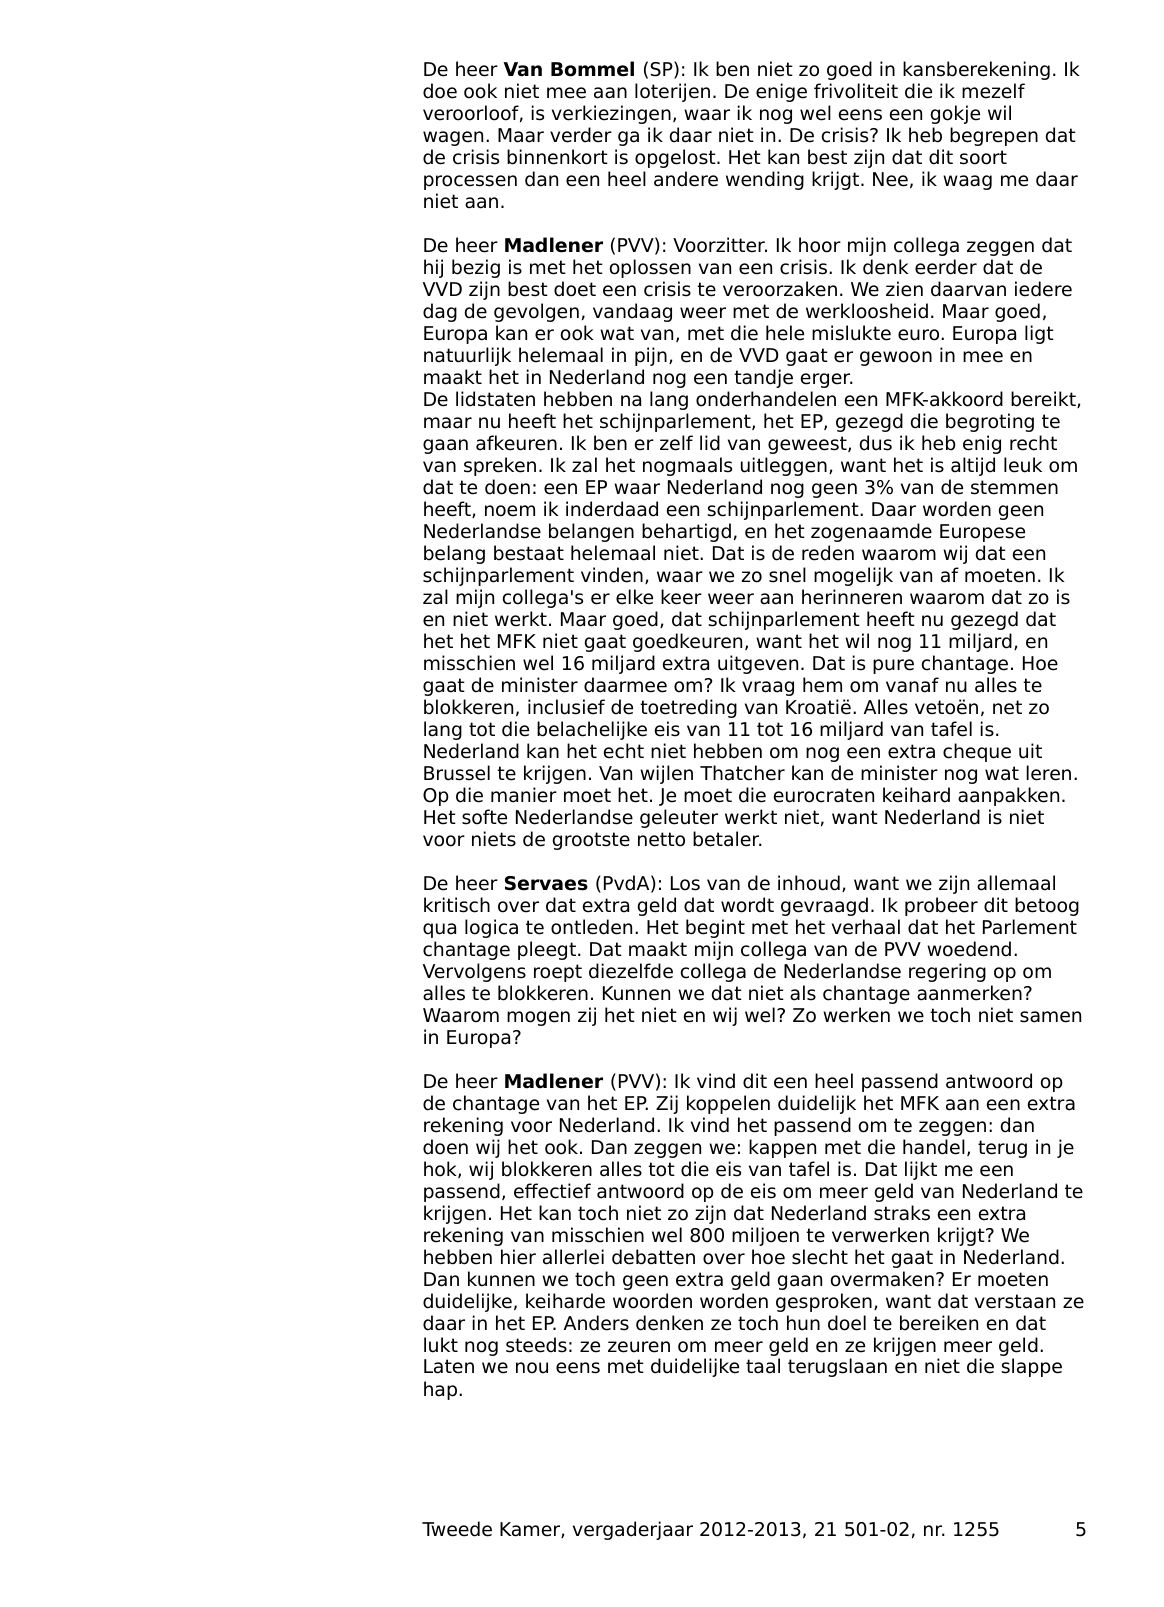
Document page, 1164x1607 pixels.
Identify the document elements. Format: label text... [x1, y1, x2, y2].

text De heer Madlener (PVV): Voorzitter. Ik hoor mijn collega zeggen dat hij bezig is met het oplossen van een crisis. Ik denk eerder dat de VVD zijn best doet een crisis te veroorzaken. We zien daarvan iedere dag de gevolgen, vandaag weer met de werkloosheid. Maar goed, Europa kan er ook wat van, met die hele mislukte euro. Europa ligt natuurlijk helemaal in pijn, en de VVD gaat er gewoon in mee en maakt het in Nederland nog een tandje erger. [422, 235, 1087, 389]
text De heer Madlener (PVV): Ik vind dit een heel passend antwoord op de chantage van het EP. Zij koppelen duidelijk het MFK aan een extra rekening voor Nederland. Ik vind het passend om te zeggen: dan doen wij het ook. Dan zeggen we: kappen met die handel, terug in je hok, wij blokkeren alles tot die eis van tafel is. Dat lijkt me een passend, effectief antwoord op de eis om meer geld van Nederland te krijgen. Het kan toch niet zo zijn dat Nederland straks een extra rekening van misschien wel 800 miljoen te verwerken krijgt? We hebben hier allerlei debatten over hoe slecht het gaat in Nederland. Dan kunnen we toch geen extra geld gaan overmaken? Er moeten duidelijke, keiharde woorden worden gesproken, want dat verstaan ze daar in het EP. Anders denken ze toch hun doel te bereiken en dat lukt nog steeds: ze zeuren om meer geld en ze krijgen meer geld. Laten we nou eens met duidelijke taal terugslaan en niet die slappe hap. [422, 1071, 1087, 1400]
text De heer Van Bommel (SP): Ik ben niet zo goed in kansberekening. Ik doe ook niet mee aan loterijen. De enige frivoliteit die ik mezelf veroorloof, is verkiezingen, waar ik nog wel eens een gokje wil wagen. Maar verder ga ik daar niet in. De crisis? Ik heb begrepen dat de crisis binnenkort is opgelost. Het kan best zijn dat dit soort processen dan een heel andere wending krijgt. Nee, ik waag me daar niet aan. [422, 59, 1087, 213]
text De lidstaten hebben na lang onderhandelen een MFK-akkoord bereikt, maar nu heeft het schijnparlement, het EP, gezegd die begroting te gaan afkeuren. Ik ben er zelf lid van geweest, dus ik heb enig recht van spreken. Ik zal het nogmaals uitleggen, want het is altijd leuk om dat te doen: een EP waar Nederland nog geen 3% van de stemmen heeft, noem ik inderdaad een schijnparlement. Daar worden geen Nederlandse belangen behartigd, en het zogenaamde Europese belang bestaat helemaal niet. Dat is de reden waarom wij dat een schijnparlement vinden, waar we zo snel mogelijk van af moeten. Ik zal mijn collega's er elke keer weer aan herinneren waarom dat zo is en niet werkt. Maar goed, dat schijnparlement heeft nu gezegd dat het het MFK niet gaat goedkeuren, want het wil nog 11 miljard, en misschien wel 16 miljard extra uitgeven. Dat is pure chantage. Hoe gaat de minister daarmee om? Ik vraag hem om vanaf nu alles te blokkeren, inclusief de toetreding van Kroatië. Alles vetoën, net zo lang tot die belachelijke eis van 11 tot 16 miljard van tafel is. Nederland kan het echt niet hebben om nog een extra cheque uit Brussel te krijgen. Van wijlen Thatcher kan de minister nog wat leren. Op die manier moet het. Je moet die eurocraten keihard aanpakken. Het softe Nederlandse geleuter werkt niet, want Nederland is niet voor niets de grootste netto betaler. [422, 389, 1087, 851]
text De heer Servaes (PvdA): Los van de inhoud, want we zijn allemaal kritisch over dat extra geld dat wordt gevraagd. Ik probeer dit betoog qua logica te ontleden. Het begint met het verhaal dat het Parlement chantage pleegt. Dat maakt mijn collega van de PVV woedend. Vervolgens roept diezelfde collega de Nederlandse regering op om alles te blokkeren. Kunnen we dat niet als chantage aanmerken? Waarom mogen zij het niet en wij wel? Zo werken we toch niet samen in Europa? [422, 873, 1087, 1048]
